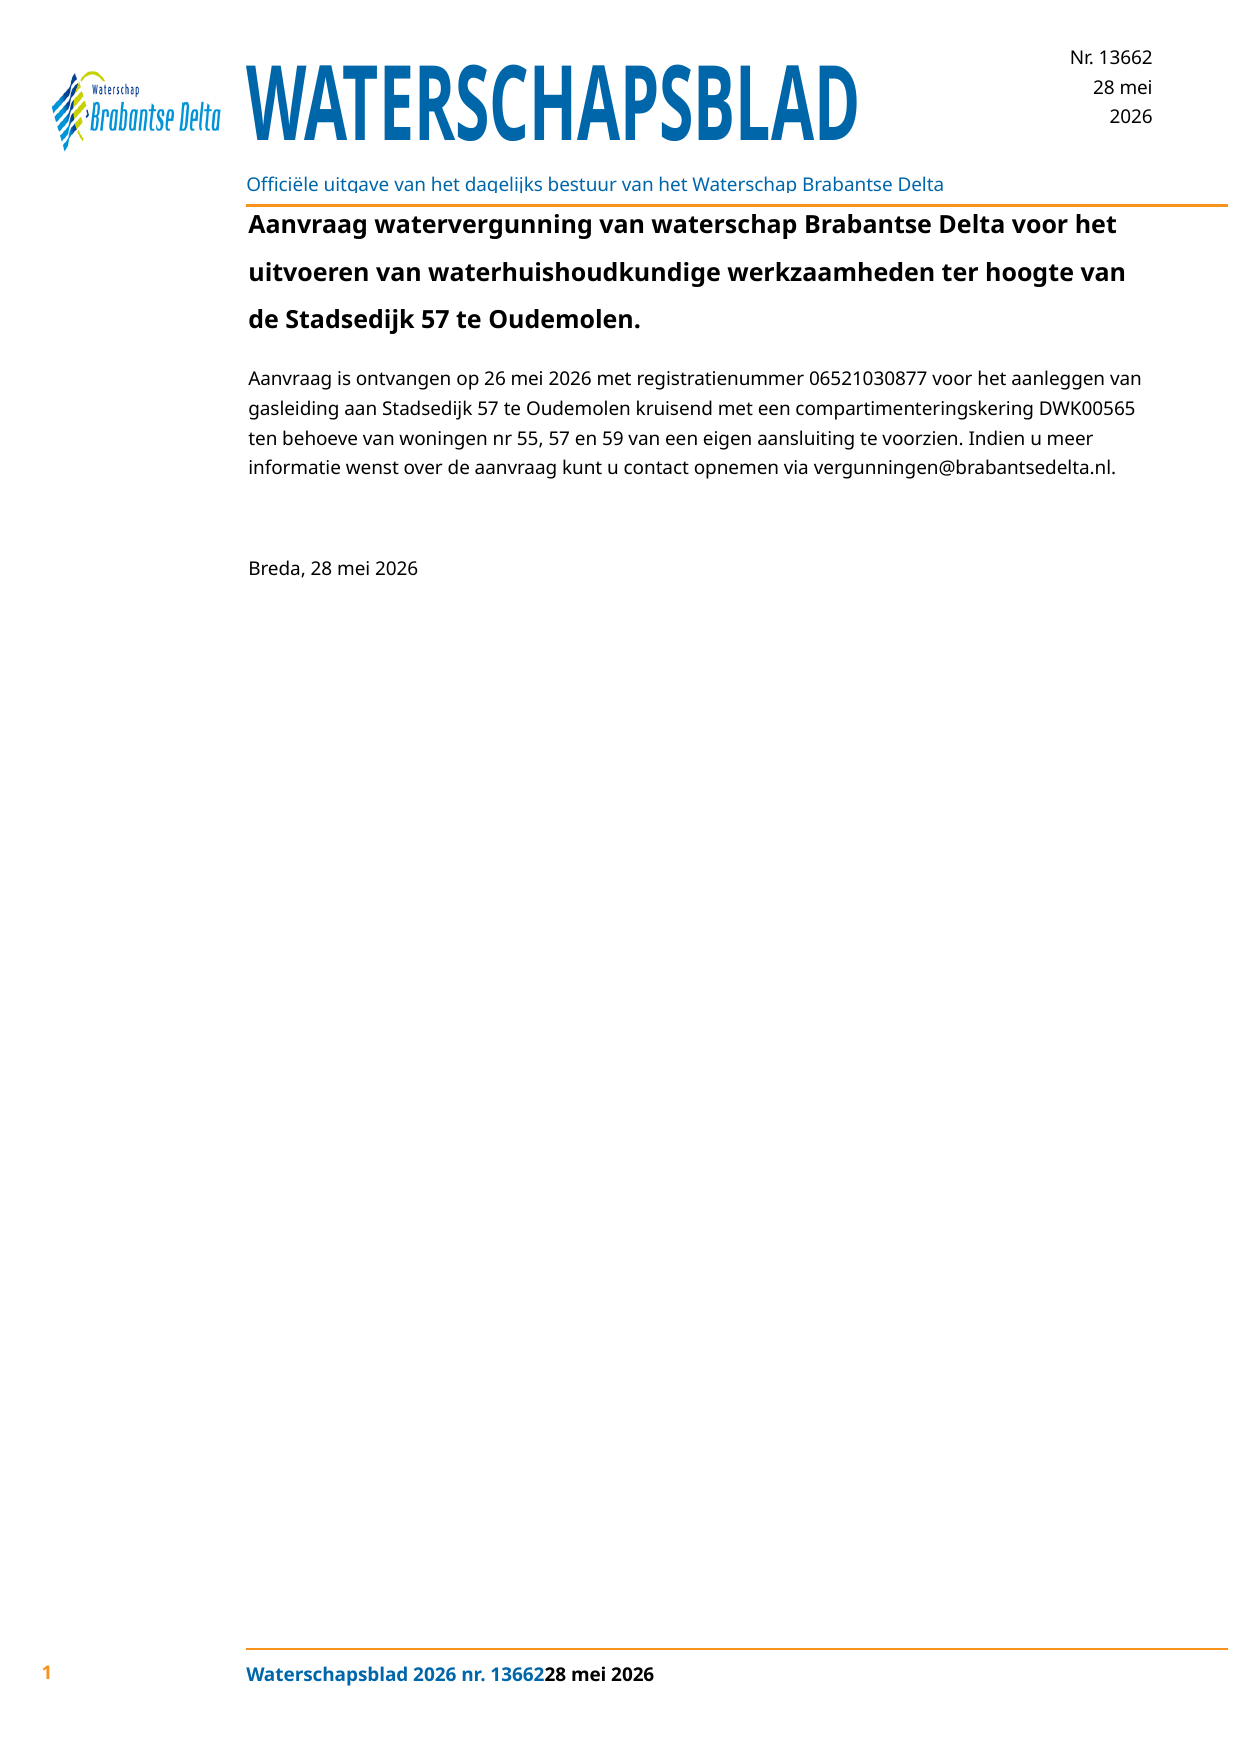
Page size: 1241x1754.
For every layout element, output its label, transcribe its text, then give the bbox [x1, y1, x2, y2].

text Aanvraag watervergunning van waterschap Brabantse Delta voor het uitvoeren van waterhuishoudkundige werkzaamheden ter hoogte van de Stadsedijk 57 te Oudemolen. [248, 207, 1152, 336]
text Aanvraag is ontvangen op 26 mei 2026 met registratienummer 06521030877 voor het aanleggen van gasleiding aan Stadsedijk 57 te Oudemolen kruisend met een compartimenteringskering DWK00565 ten behoeve van woningen nr 55, 57 en 59 van een eigen aansluiting te voorzien. Indien u meer informatie wenst over de aanvraag kunt u contact opnemen via vergunningen@brabantsedelta.nl. [248, 366, 1152, 480]
text Breda, 28 mei 2026 [248, 555, 1152, 581]
picture [41, 47, 231, 172]
